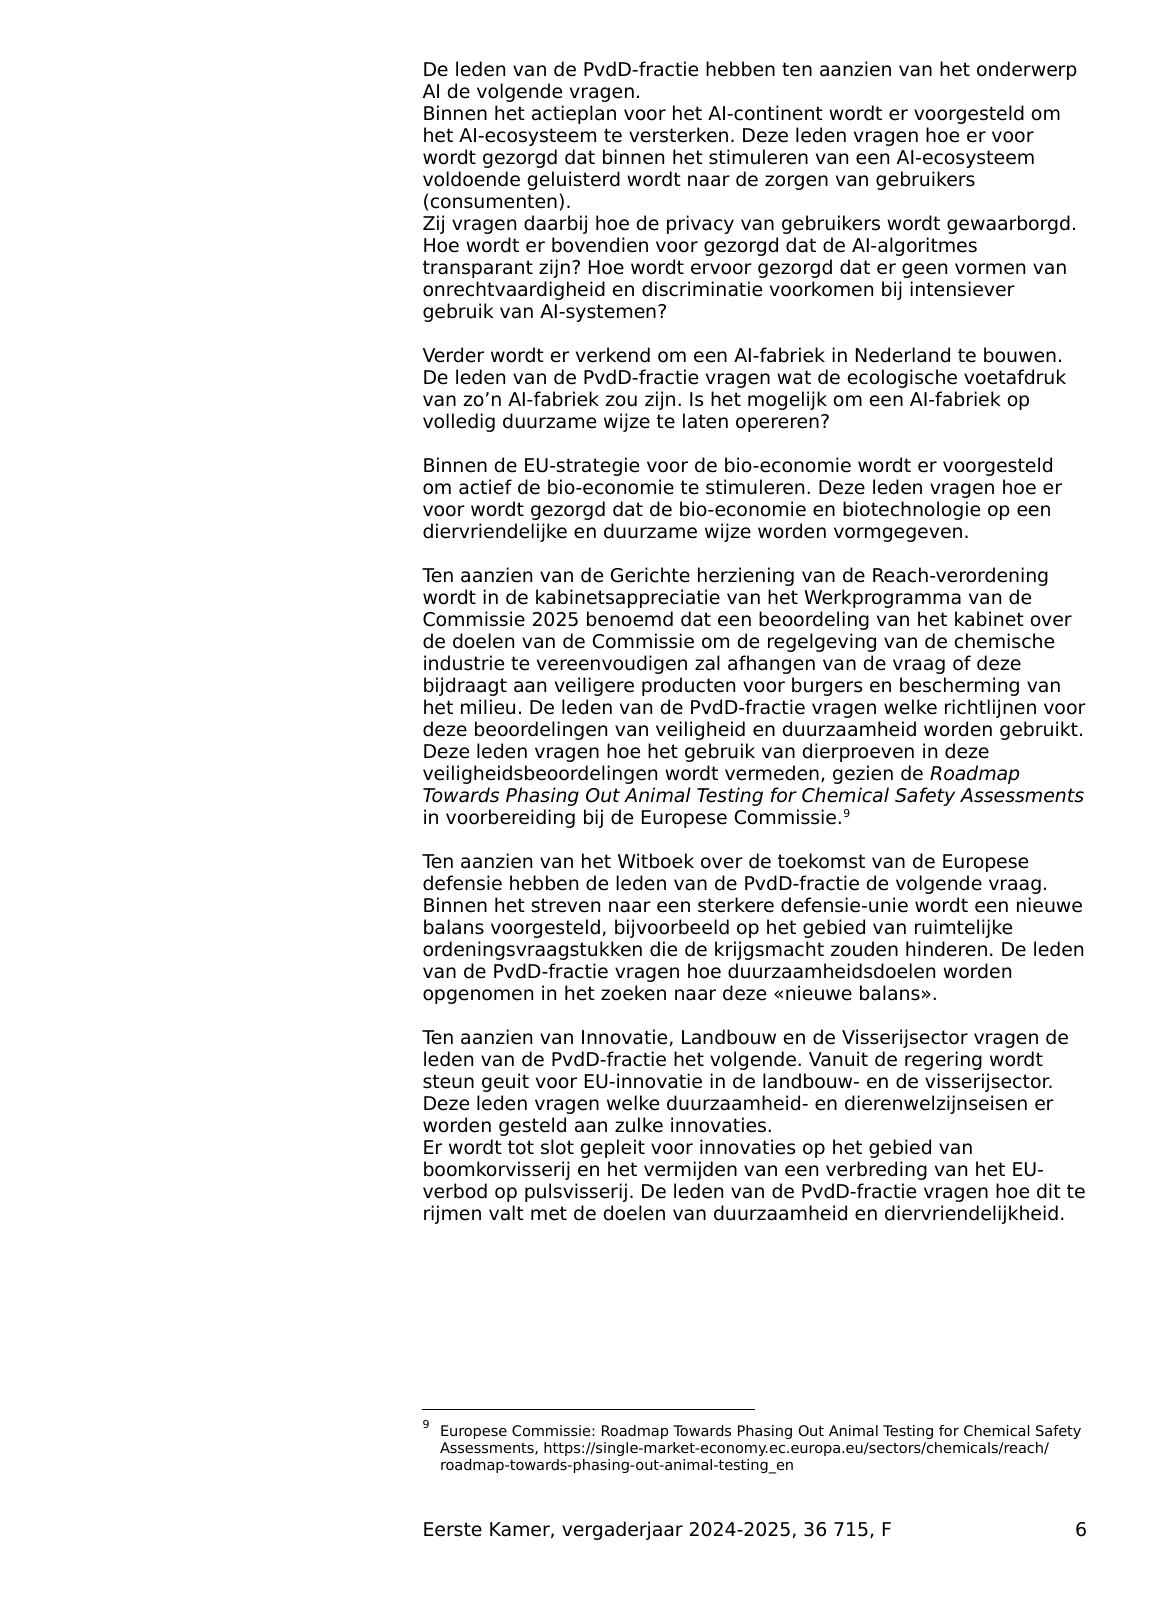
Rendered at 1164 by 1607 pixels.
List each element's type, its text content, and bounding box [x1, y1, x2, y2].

text De leden van de PvdD-fractie hebben ten aanzien van het onderwerp AI de volgende vragen. [422, 59, 1087, 103]
text Verder wordt er verkend om een AI-fabriek in Nederland te bouwen. De leden van de PvdD-fractie vragen wat de ecologische voetafdruk van zo’n AI-fabriek zou zijn. Is het mogelijk om een AI-fabriek op volledig duurzame wijze te laten opereren? [422, 345, 1087, 433]
text Ten aanzien van Innovatie, Landbouw en de Visserijsector vragen de leden van de PvdD-fractie het volgende. Vanuit de regering wordt steun geuit voor EU-innovatie in de landbouw- en de visserijsector. Deze leden vragen welke duurzaamheid- en dierenwelzijnseisen er worden gesteld aan zulke innovaties. [422, 1027, 1087, 1137]
text Europese Commissie: Roadmap Towards Phasing Out Animal Testing for Chemical Safety Assessments, https://single-market-economy.ec.europa.eu/sectors/chemicals/reach/roadmap-towards-phasing-out-animal-testing_en [422, 1418, 1087, 1474]
text Deze leden vragen hoe het gebruik van dierproeven in deze veiligheidsbeoordelingen wordt vermeden, gezien de Roadmap Towards Phasing Out Animal Testing for Chemical Safety Assessments in voorbereiding bij de Europese Commissie. [422, 741, 1087, 829]
text Er wordt tot slot gepleit voor innovaties op het gebied van boomkorvisserij en het vermijden van een verbreding van het EU-verbod op pulsvisserij. De leden van de PvdD-fractie vragen hoe dit te rijmen valt met de doelen van duurzaamheid en diervriendelijkheid. [422, 1137, 1087, 1225]
text Ten aanzien van de Gerichte herziening van de Reach-verordening wordt in de kabinetsappreciatie van het Werkprogramma van de Commissie 2025 benoemd dat een beoordeling van het kabinet over de doelen van de Commissie om de regelgeving van de chemische industrie te vereenvoudigen zal afhangen van de vraag of deze bijdraagt aan veiligere producten voor burgers en bescherming van het milieu. De leden van de PvdD-fractie vragen welke richtlijnen voor deze beoordelingen van veiligheid en duurzaamheid worden gebruikt. [422, 565, 1087, 741]
text Binnen de EU-strategie voor de bio-economie wordt er voorgesteld om actief de bio-economie te stimuleren. Deze leden vragen hoe er voor wordt gezorgd dat de bio-economie en biotechnologie op een diervriendelijke en duurzame wijze worden vormgegeven. [422, 455, 1087, 543]
text Binnen het actieplan voor het AI-continent wordt er voorgesteld om het AI-ecosysteem te versterken. Deze leden vragen hoe er voor wordt gezorgd dat binnen het stimuleren van een AI-ecosysteem voldoende geluisterd wordt naar de zorgen van gebruikers (consumenten). [422, 103, 1087, 213]
text Zij vragen daarbij hoe de privacy van gebruikers wordt gewaarborgd. Hoe wordt er bovendien voor gezorgd dat de AI-algoritmes transparant zijn? Hoe wordt ervoor gezorgd dat er geen vormen van onrechtvaardigheid en discriminatie voorkomen bij intensiever gebruik van AI-systemen? [422, 213, 1087, 323]
text Ten aanzien van het Witboek over de toekomst van de Europese defensie hebben de leden van de PvdD-fractie de volgende vraag. Binnen het streven naar een sterkere defensie-unie wordt een nieuwe balans voorgesteld, bijvoorbeeld op het gebied van ruimtelijke ordeningsvraagstukken die de krijgsmacht zouden hinderen. De leden van de PvdD-fractie vragen hoe duurzaamheidsdoelen worden opgenomen in het zoeken naar deze «nieuwe balans». [422, 851, 1087, 1005]
